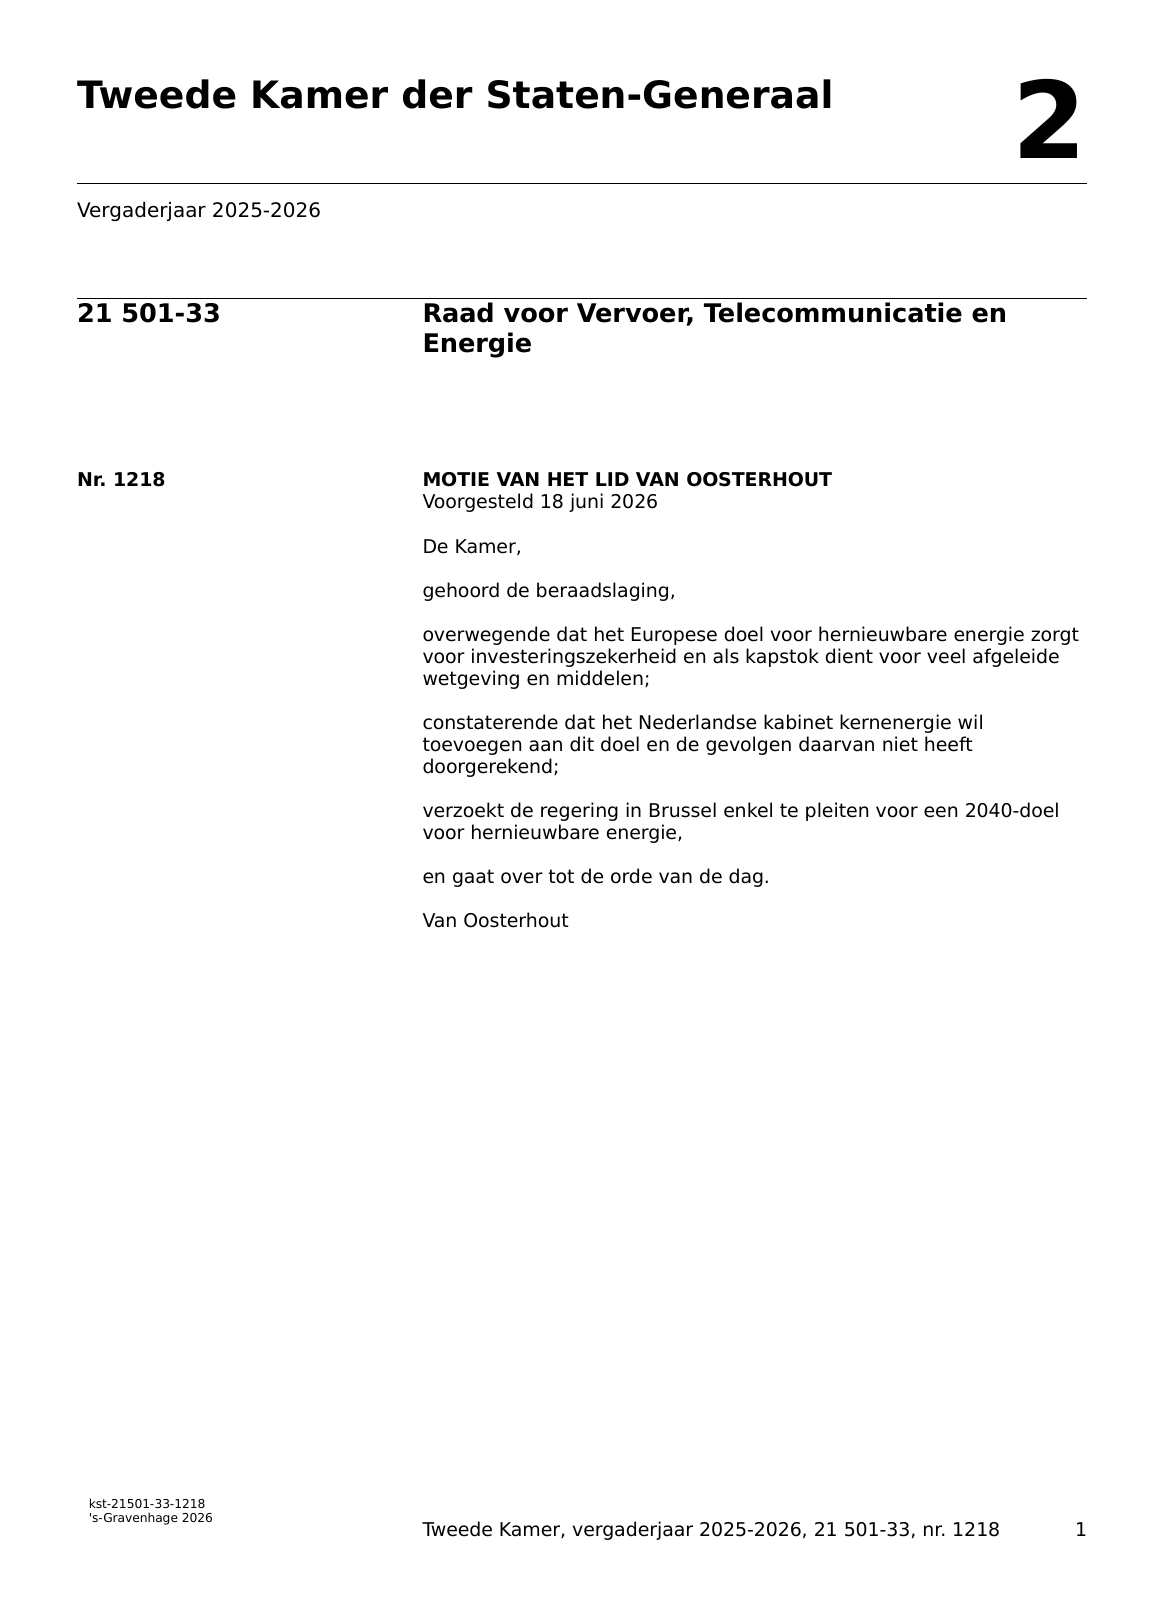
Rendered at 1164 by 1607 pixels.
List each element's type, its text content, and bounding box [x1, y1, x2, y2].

text kst-21501-33-1218 [88, 1497, 323, 1511]
table_header Tweede Kamer der Staten-Generaal [77, 59, 886, 183]
text Voorgesteld 18 juni 2026 [422, 491, 1087, 513]
text overwegende dat het Europese doel voor hernieuwbare energie zorgt voor investeringszekerheid en als kapstok dient voor veel afgeleide wetgeving en middelen; [422, 624, 1087, 690]
text constaterende dat het Nederlandse kabinet kernenergie wil toevoegen aan dit doel en de gevolgen daarvan niet heeft doorgerekend; [422, 712, 1087, 778]
table_header 2 [886, 59, 1087, 183]
text verzoekt de regering in Brussel enkel te pleiten voor een 2040-doel voor hernieuwbare energie, [422, 800, 1087, 844]
table_cell Vergaderjaar 2025-2026 [77, 184, 1087, 298]
text 's-Gravenhage 2026 [88, 1511, 323, 1525]
text De Kamer, [422, 536, 1087, 557]
text gehoord de beraadslaging, [422, 580, 1087, 602]
subtitle 21 501-33 Raad voor Vervoer, Telecommunicatie en Energie [77, 299, 1087, 358]
subtitle Nr. 1218 MOTIE VAN HET LID VAN OOSTERHOUT [77, 469, 1087, 491]
text en gaat over tot de orde van de dag. [422, 866, 1087, 888]
text Van Oosterhout [422, 910, 1087, 932]
